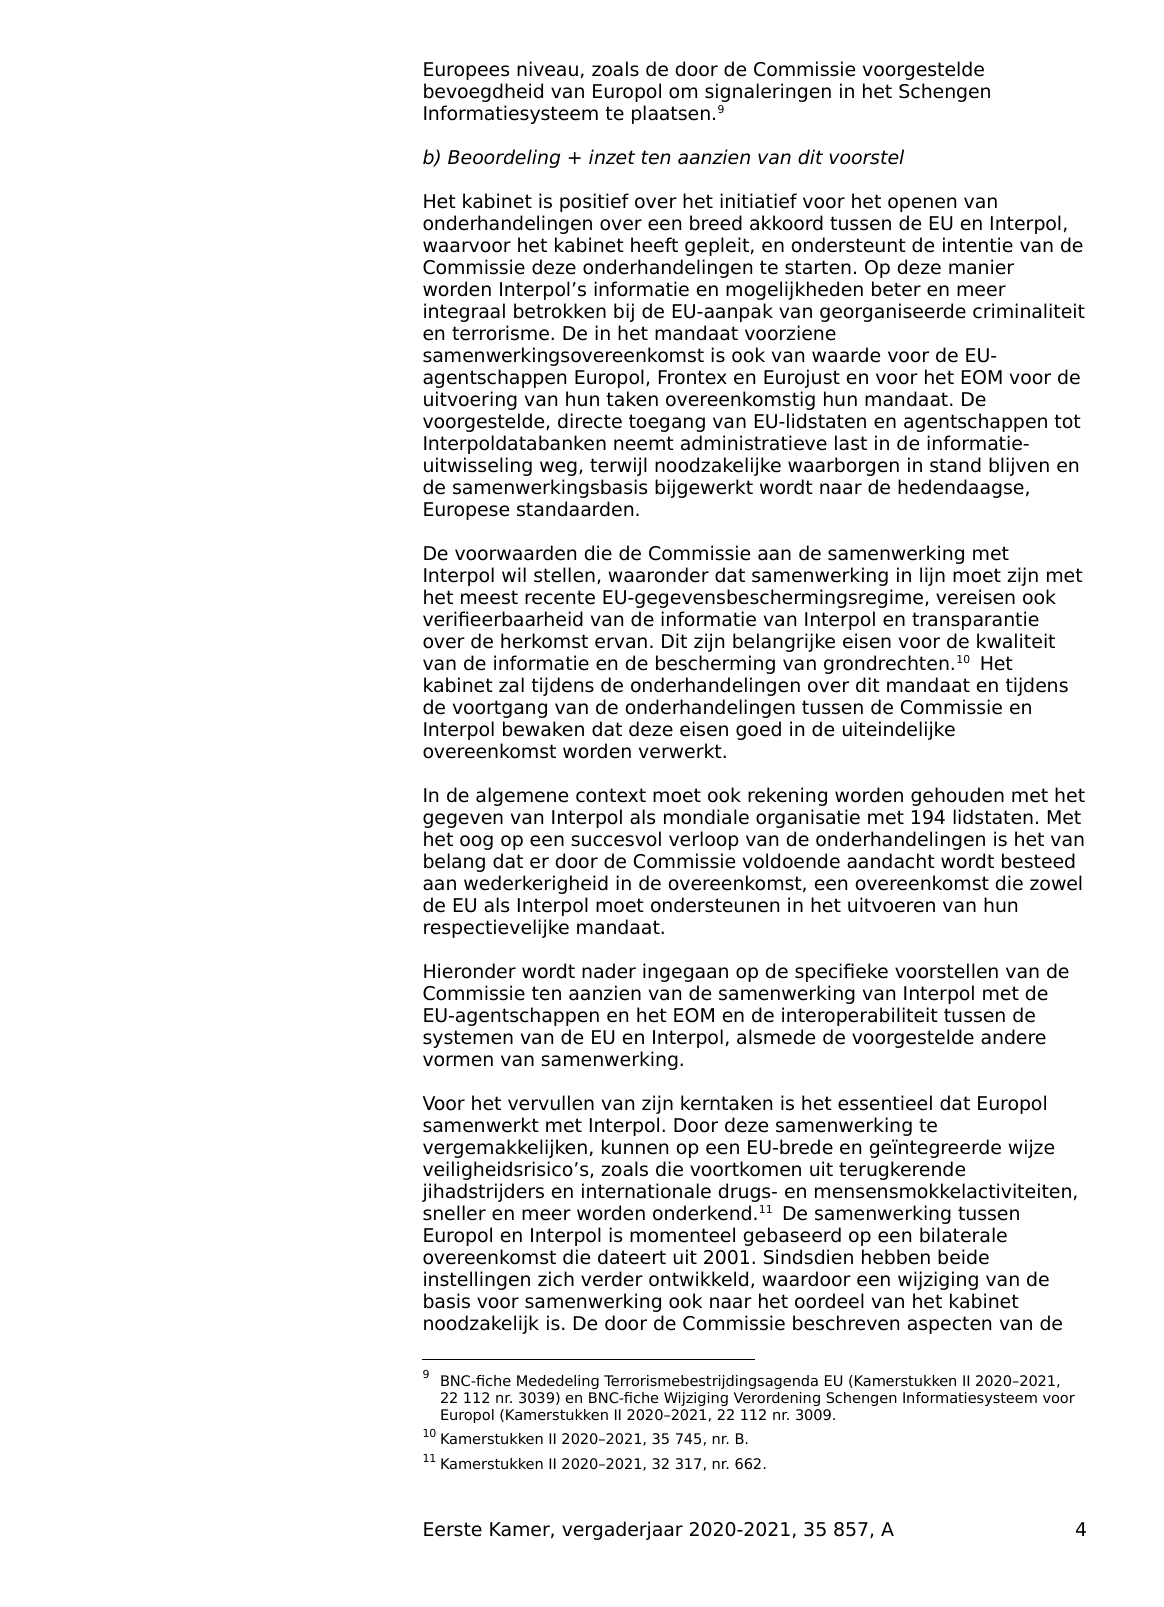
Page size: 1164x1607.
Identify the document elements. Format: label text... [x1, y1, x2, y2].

text Voor het vervullen van zijn kerntaken is het essentieel dat Europol samenwerkt met Interpol. Door deze samenwerking te vergemakkelijken, kunnen op een EU-brede en geïntegreerde wijze veiligheidsrisico’s, zoals die voortkomen uit terugkerende jihadstrijders en internationale drugs- en mensensmokkelactiviteiten, sneller en meer worden onderkend. De samenwerking tussen Europol en Interpol is momenteel gebaseerd op een bilaterale overeenkomst die dateert uit 2001. Sindsdien hebben beide instellingen zich verder ontwikkeld, waardoor een wijziging van de basis voor samenwerking ook naar het oordeel van het kabinet noodzakelijk is. De door de Commissie beschreven aspecten van de [422, 1093, 1087, 1335]
subtitle b) Beoordeling + inzet ten aanzien van dit voorstel [422, 147, 1087, 169]
text In de algemene context moet ook rekening worden gehouden met het gegeven van Interpol als mondiale organisatie met 194 lidstaten. Met het oog op een succesvol verloop van de onderhandelingen is het van belang dat er door de Commissie voldoende aandacht wordt besteed aan wederkerigheid in de overeenkomst, een overeenkomst die zowel de EU als Interpol moet ondersteunen in het uitvoeren van hun respectievelijke mandaat. [422, 785, 1087, 939]
text Het kabinet is positief over het initiatief voor het openen van onderhandelingen over een breed akkoord tussen de EU en Interpol, waarvoor het kabinet heeft gepleit, en ondersteunt de intentie van de Commissie deze onderhandelingen te starten. Op deze manier worden Interpol’s informatie en mogelijkheden beter en meer integraal betrokken bij de EU-aanpak van georganiseerde criminaliteit en terrorisme. De in het mandaat voorziene samenwerkingsovereenkomst is ook van waarde voor de EU-agentschappen Europol, Frontex en Eurojust en voor het EOM voor de uitvoering van hun taken overeenkomstig hun mandaat. De voorgestelde, directe toegang van EU-lidstaten en agentschappen tot Interpoldatabanken neemt administratieve last in de informatie-uitwisseling weg, terwijl noodzakelijke waarborgen in stand blijven en de samenwerkingsbasis bijgewerkt wordt naar de hedendaagse, Europese standaarden. [422, 191, 1087, 521]
text Hieronder wordt nader ingegaan op de specifieke voorstellen van de Commissie ten aanzien van de samenwerking van Interpol met de EU-agentschappen en het EOM en de interoperabiliteit tussen de systemen van de EU en Interpol, alsmede de voorgestelde andere vormen van samenwerking. [422, 961, 1087, 1071]
text Kamerstukken II 2020–2021, 35 745, nr. B. [422, 1427, 1087, 1449]
text BNC-fiche Mededeling Terrorismebestrijdingsagenda EU (Kamerstukken II 2020–2021, 22 112 nr. 3039) en BNC-fiche Wijziging Verordening Schengen Informatiesysteem voor Europol (Kamerstukken II 2020–2021, 22 112 nr. 3009. [422, 1368, 1087, 1424]
text Kamerstukken II 2020–2021, 32 317, nr. 662. [422, 1452, 1087, 1474]
text Europees niveau, zoals de door de Commissie voorgestelde bevoegdheid van Europol om signaleringen in het Schengen Informatiesysteem te plaatsen. [422, 59, 1087, 125]
text De voorwaarden die de Commissie aan de samenwerking met Interpol wil stellen, waaronder dat samenwerking in lijn moet zijn met het meest recente EU-gegevensbeschermingsregime, vereisen ook verifieerbaarheid van de informatie van Interpol en transparantie over de herkomst ervan. Dit zijn belangrijke eisen voor de kwaliteit van de informatie en de bescherming van grondrechten. Het kabinet zal tijdens de onderhandelingen over dit mandaat en tijdens de voortgang van de onderhandelingen tussen de Commissie en Interpol bewaken dat deze eisen goed in de uiteindelijke overeenkomst worden verwerkt. [422, 543, 1087, 763]
